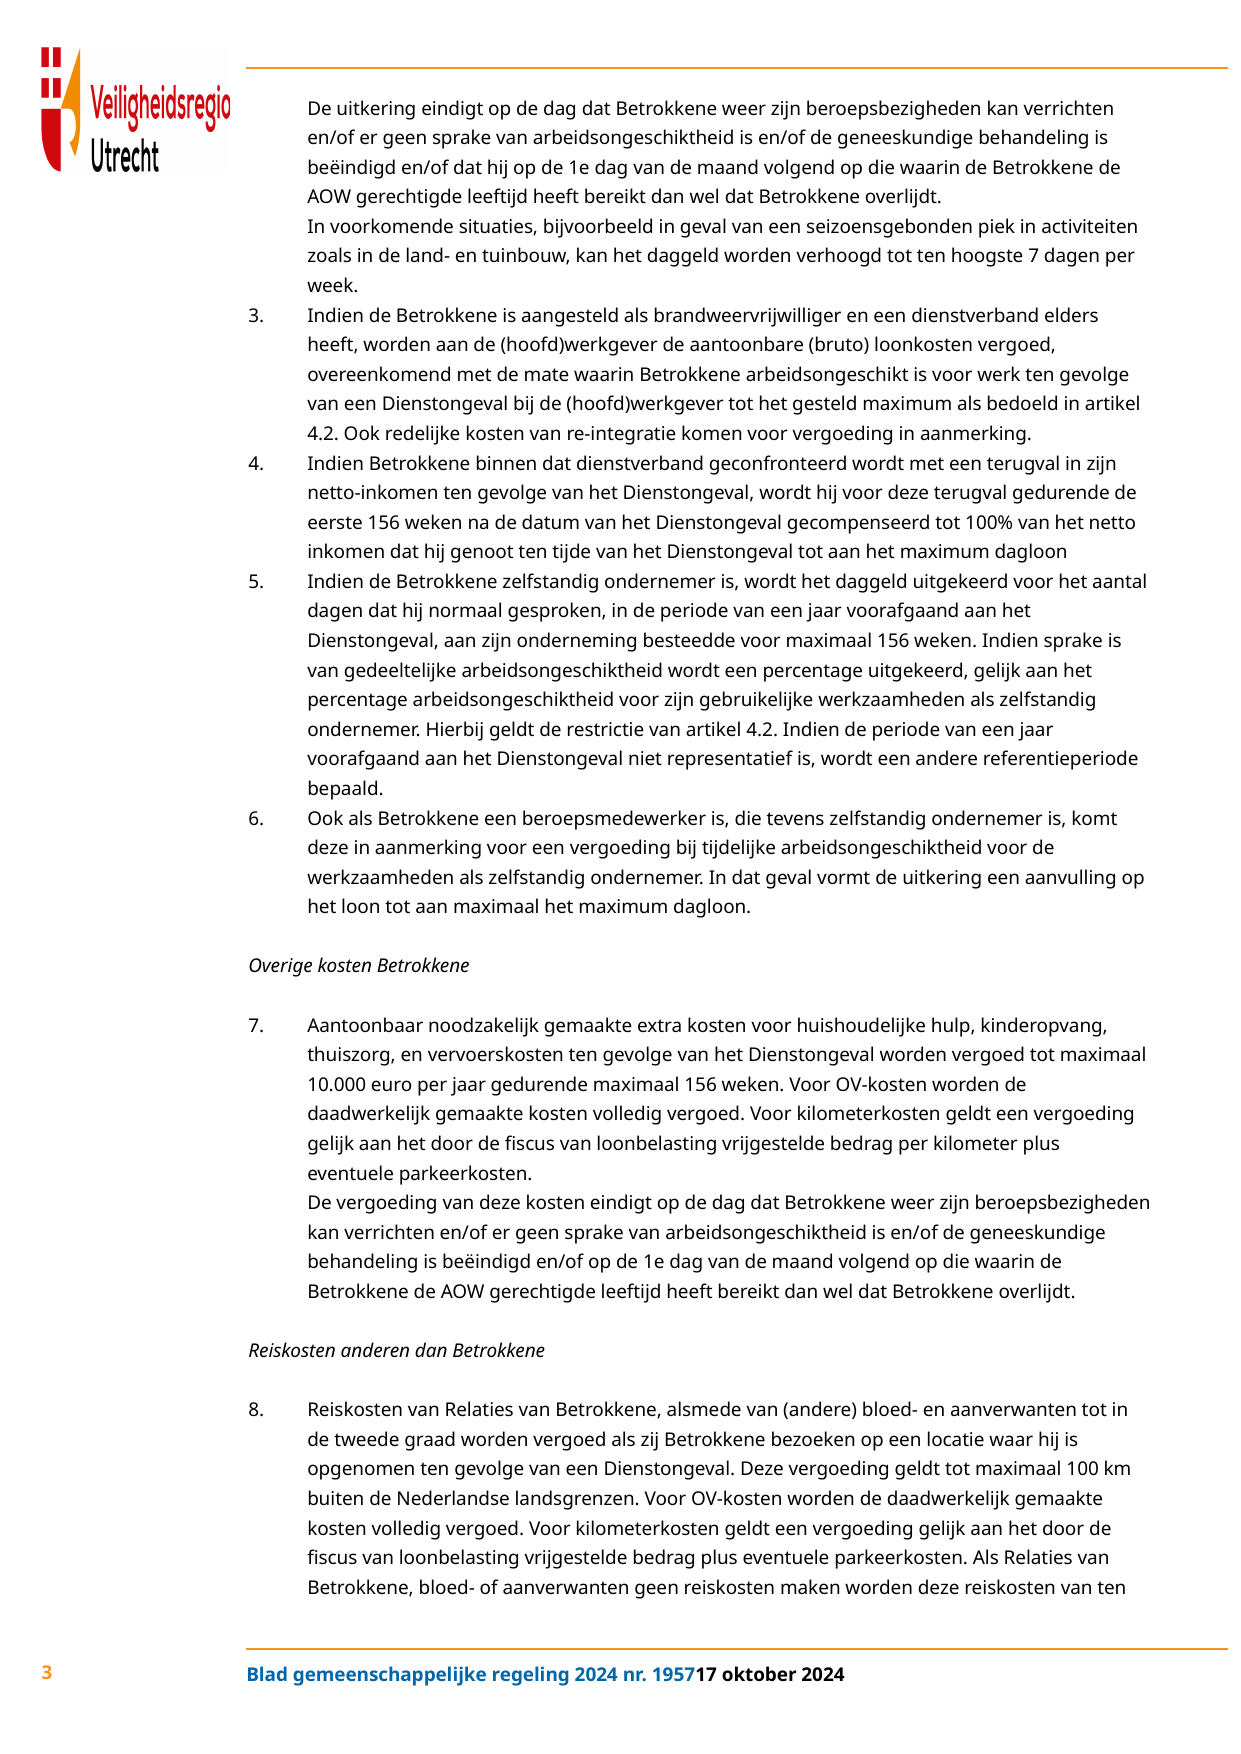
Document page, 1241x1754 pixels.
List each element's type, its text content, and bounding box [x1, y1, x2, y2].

list Aantoonbaar noodzakelijk gemaakte extra kosten voor huishoudelijke hulp, kinderopvang, thuiszorg, en vervoerskosten ten gevolge van het Dienstongeval worden vergoed tot maximaal 10.000 euro per jaar gedurende maximaal 156 weken. Voor OV-kosten worden de daadwerkelijk gemaakte kosten volledig vergoed. Voor kilometerkosten geldt een vergoeding gelijk aan het door de fiscus van loonbelasting vrijgestelde bedrag per kilometer plus eventuele parkeerkosten. [248, 1012, 1152, 1186]
list Ook als Betrokkene een beroepsmedewerker is, die tevens zelfstandig ondernemer is, komt deze in aanmerking voor een vergoeding bij tijdelijke arbeidsongeschiktheid voor de werkzaamheden als zelfstandig ondernemer. In dat geval vormt de uitkering een aanvulling op het loon tot aan maximaal het maximum dagloon. [248, 805, 1152, 919]
list In voorkomende situaties, bijvoorbeeld in geval van een seizoensgebonden piek in activiteiten zoals in de land- en tuinbouw, kan het daggeld worden verhoogd tot ten hoogste 7 dagen per week. [248, 213, 1152, 298]
list De vergoeding van deze kosten eindigt op de dag dat Betrokkene weer zijn beroepsbezigheden kan verrichten en/of er geen sprake van arbeidsongeschiktheid is en/of de geneeskundige behandeling is beëindigd en/of op de 1e dag van de maand volgend op die waarin de Betrokkene de AOW gerechtigde leeftijd heeft bereikt dan wel dat Betrokkene overlijdt. [248, 1189, 1152, 1304]
text Reiskosten anderen dan Betrokkene [248, 1337, 1152, 1363]
list Indien Betrokkene binnen dat dienstverband geconfronteerd wordt met een terugval in zijn netto-inkomen ten gevolge van het Dienstongeval, wordt hij voor deze terugval gedurende de eerste 156 weken na de datum van het Dienstongeval gecompenseerd tot 100% van het netto inkomen dat hij genoot ten tijde van het Dienstongeval tot aan het maximum dagloon [248, 450, 1152, 564]
list Indien de Betrokkene zelfstandig ondernemer is, wordt het daggeld uitgekeerd voor het aantal dagen dat hij normaal gesproken, in de periode van een jaar voorafgaand aan het Dienstongeval, aan zijn onderneming besteedde voor maximaal 156 weken. Indien sprake is van gedeeltelijke arbeidsongeschiktheid wordt een percentage uitgekeerd, gelijk aan het percentage arbeidsongeschiktheid voor zijn gebruikelijke werkzaamheden als zelfstandig ondernemer. Hierbij geldt de restrictie van artikel 4.2. Indien de periode van een jaar voorafgaand aan het Dienstongeval niet representatief is, wordt een andere referentieperiode bepaald. [248, 568, 1152, 801]
text Overige kosten Betrokkene [248, 953, 1152, 978]
list De uitkering eindigt op de dag dat Betrokkene weer zijn beroepsbezigheden kan verrichten en/of er geen sprake van arbeidsongeschiktheid is en/of de geneeskundige behandeling is beëindigd en/of dat hij op de 1e dag van de maand volgend op die waarin de Betrokkene de AOW gerechtigde leeftijd heeft bereikt dan wel dat Betrokkene overlijdt. [248, 95, 1152, 209]
list Reiskosten van Relaties van Betrokkene, alsmede van (andere) bloed- en aanverwanten tot in de tweede graad worden vergoed als zij Betrokkene bezoeken op een locatie waar hij is opgenomen ten gevolge van een Dienstongeval. Deze vergoeding geldt tot maximaal 100 km buiten de Nederlandse landsgrenzen. Voor OV-kosten worden de daadwerkelijk gemaakte kosten volledig vergoed. Voor kilometerkosten geldt een vergoeding gelijk aan het door de fiscus van loonbelasting vrijgestelde bedrag plus eventuele parkeerkosten. Als Relaties van Betrokkene, bloed- of aanverwanten geen reiskosten maken worden deze reiskosten van ten [248, 1396, 1152, 1600]
picture [41, 47, 231, 172]
list Indien de Betrokkene is aangesteld als brandweervrijwilliger en een dienstverband elders heeft, worden aan de (hoofd)werkgever de aantoonbare (bruto) loonkosten vergoed, overeenkomend met de mate waarin Betrokkene arbeidsongeschikt is voor werk ten gevolge van een Dienstongeval bij de (hoofd)werkgever tot het gesteld maximum als bedoeld in artikel 4.2. Ook redelijke kosten van re-integratie komen voor vergoeding in aanmerking. [248, 302, 1152, 446]
